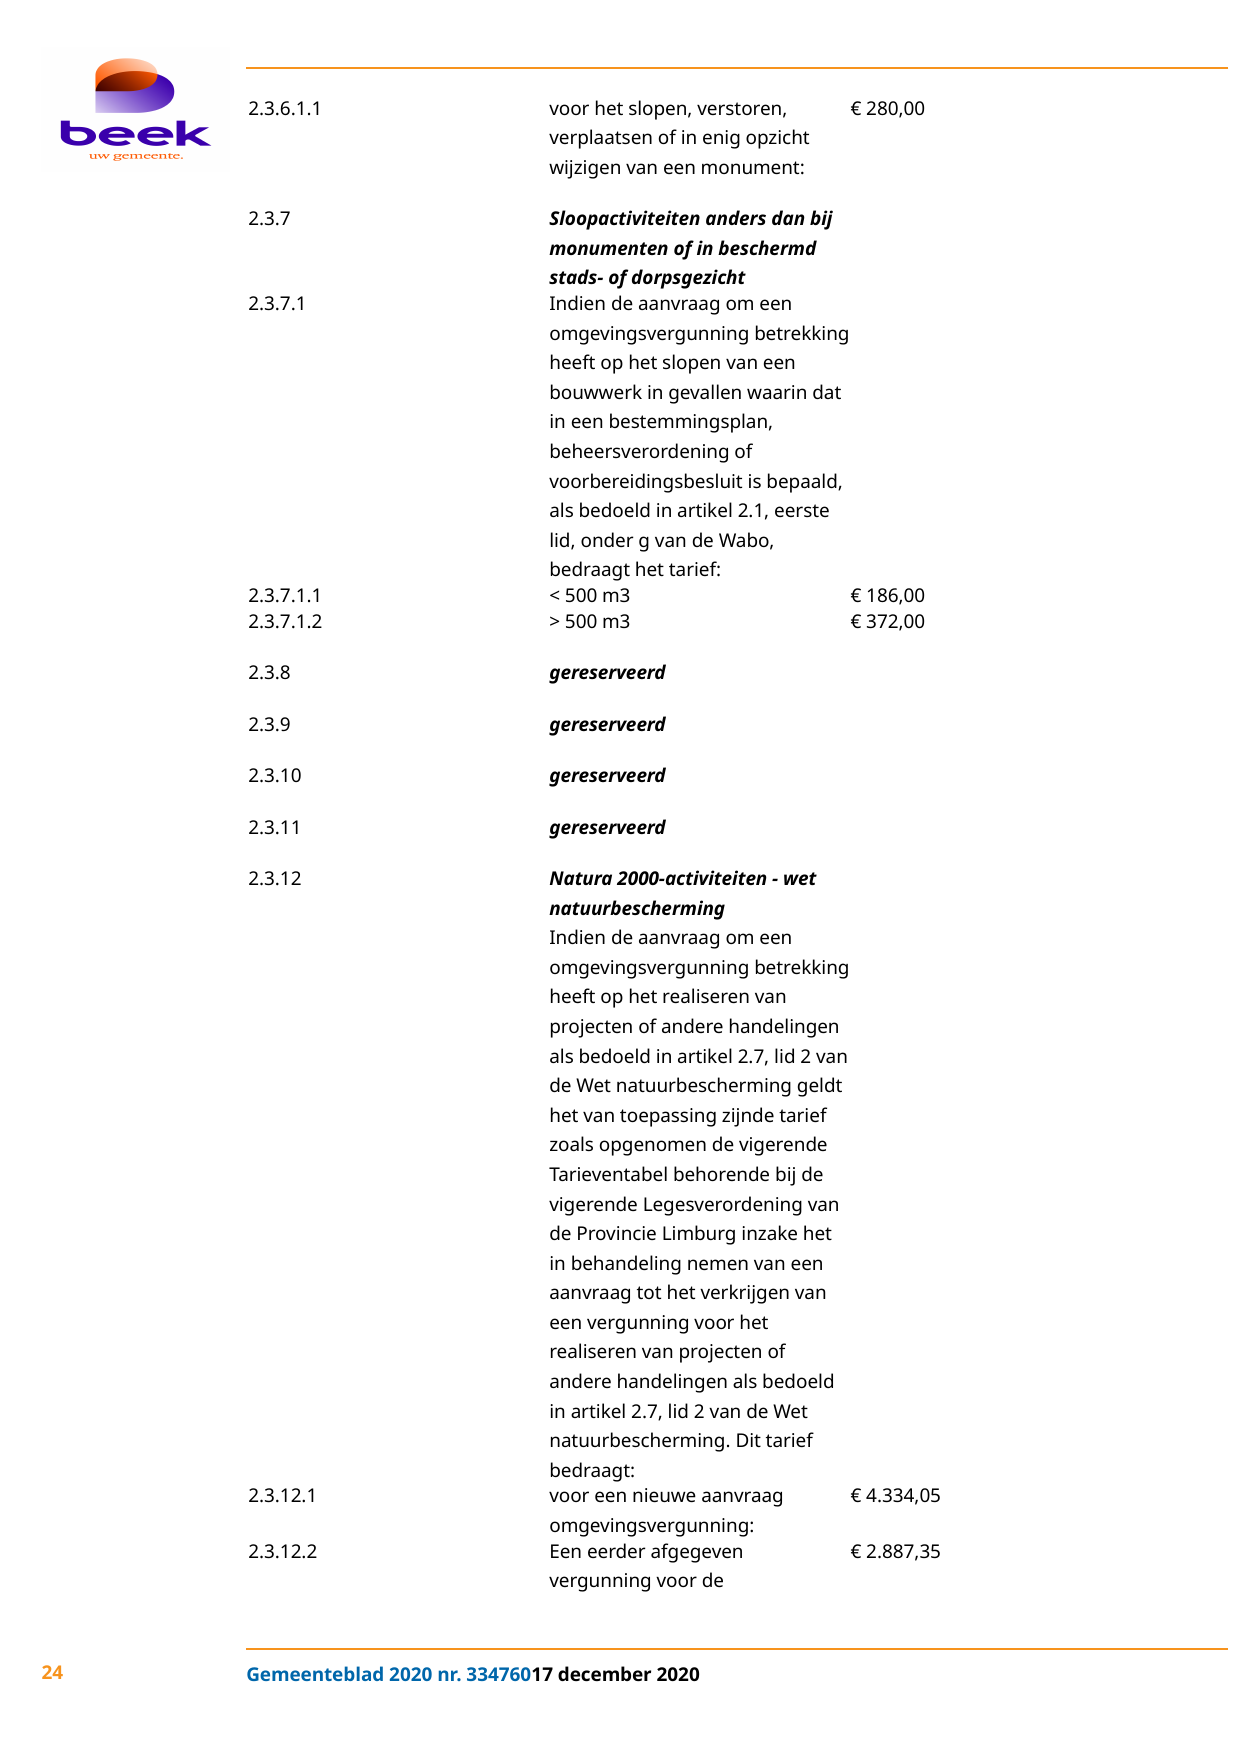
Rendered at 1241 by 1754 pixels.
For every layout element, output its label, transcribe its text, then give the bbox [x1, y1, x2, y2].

table_cell [850, 840, 1152, 865]
table_cell gereserveerd [549, 763, 850, 788]
table_cell [549, 180, 850, 205]
table_cell Sloopactiviteiten anders dan bij monumenten of in beschermd stads- of dorpsgezicht [549, 205, 850, 290]
table_cell [850, 634, 1152, 659]
table_cell [850, 814, 1152, 839]
table_cell 2.3.12 [248, 865, 549, 1483]
table_cell 2.3.7 [248, 205, 549, 290]
table_cell [850, 788, 1152, 814]
table_cell [248, 634, 549, 659]
table_cell Een eerder afgegeven vergunning voor de [549, 1538, 850, 1593]
table_cell € 372,00 [850, 608, 1152, 634]
table_cell [850, 737, 1152, 762]
table_cell [248, 737, 549, 762]
table_cell [549, 685, 850, 711]
table_cell 2.3.6.1.1 [248, 95, 549, 180]
table_cell [850, 763, 1152, 788]
table_cell 2.3.12.1 [248, 1483, 549, 1538]
table_cell [850, 180, 1152, 205]
table_cell voor een nieuwe aanvraag omgevingsvergunning: [549, 1483, 850, 1538]
table_cell [850, 865, 1152, 1483]
table_cell [850, 290, 1152, 582]
table_cell [850, 685, 1152, 711]
table_cell > 500 m3 [549, 608, 850, 634]
table_cell < 500 m3 [549, 582, 850, 608]
table_cell [549, 634, 850, 659]
table_cell [248, 685, 549, 711]
table_cell [850, 711, 1152, 737]
table_cell [549, 737, 850, 762]
table_cell [248, 840, 549, 865]
table_cell 2.3.8 [248, 660, 549, 685]
table_cell [549, 840, 850, 865]
table_cell 2.3.11 [248, 814, 549, 839]
table_cell voor het slopen, verstoren, verplaatsen of in enig opzicht wijzigen van een monument: [549, 95, 850, 180]
table_cell gereserveerd [549, 660, 850, 685]
table_cell 2.3.9 [248, 711, 549, 737]
table_cell € 280,00 [850, 95, 1152, 180]
table_cell € 4.334,05 [850, 1483, 1152, 1538]
table_cell 2.3.10 [248, 763, 549, 788]
table_cell gereserveerd [549, 711, 850, 737]
table_cell Natura 2000-activiteiten - wet natuurbescherming Indien de aanvraag om een omgevingsvergunning betrekking heeft op het realiseren van projecten of andere handelingen als bedoeld in artikel 2.7, lid 2 van de Wet natuurbescherming geldt het van toepassing zijnde tarief zoals opgenomen de vigerende Tarieventabel behorende bij de vigerende Legesverordening van de Provincie Limburg inzake het in behandeling nemen van een aanvraag tot het verkrijgen van een vergunning voor het realiseren van projecten of andere handelingen als bedoeld in artikel 2.7, lid 2 van de Wet natuurbescherming. Dit tarief bedraagt: [549, 865, 850, 1483]
table_cell [850, 205, 1152, 290]
picture [41, 47, 231, 172]
table_cell Indien de aanvraag om een omgevingsvergunning betrekking heeft op het slopen van een bouwwerk in gevallen waarin dat in een bestemmingsplan, beheersverordening of voorbereidingsbesluit is bepaald, als bedoeld in artikel 2.1, eerste lid, onder g van de Wabo, bedraagt het tarief: [549, 290, 850, 582]
table_cell [248, 180, 549, 205]
table_cell € 2.887,35 [850, 1538, 1152, 1593]
table_cell [248, 788, 549, 814]
table_cell 2.3.7.1 [248, 290, 549, 582]
table_cell gereserveerd [549, 814, 850, 839]
table_cell 2.3.12.2 [248, 1538, 549, 1593]
table_cell 2.3.7.1.1 [248, 582, 549, 608]
table_cell [549, 788, 850, 814]
table_cell 2.3.7.1.2 [248, 608, 549, 634]
table_cell € 186,00 [850, 582, 1152, 608]
table_cell [850, 660, 1152, 685]
